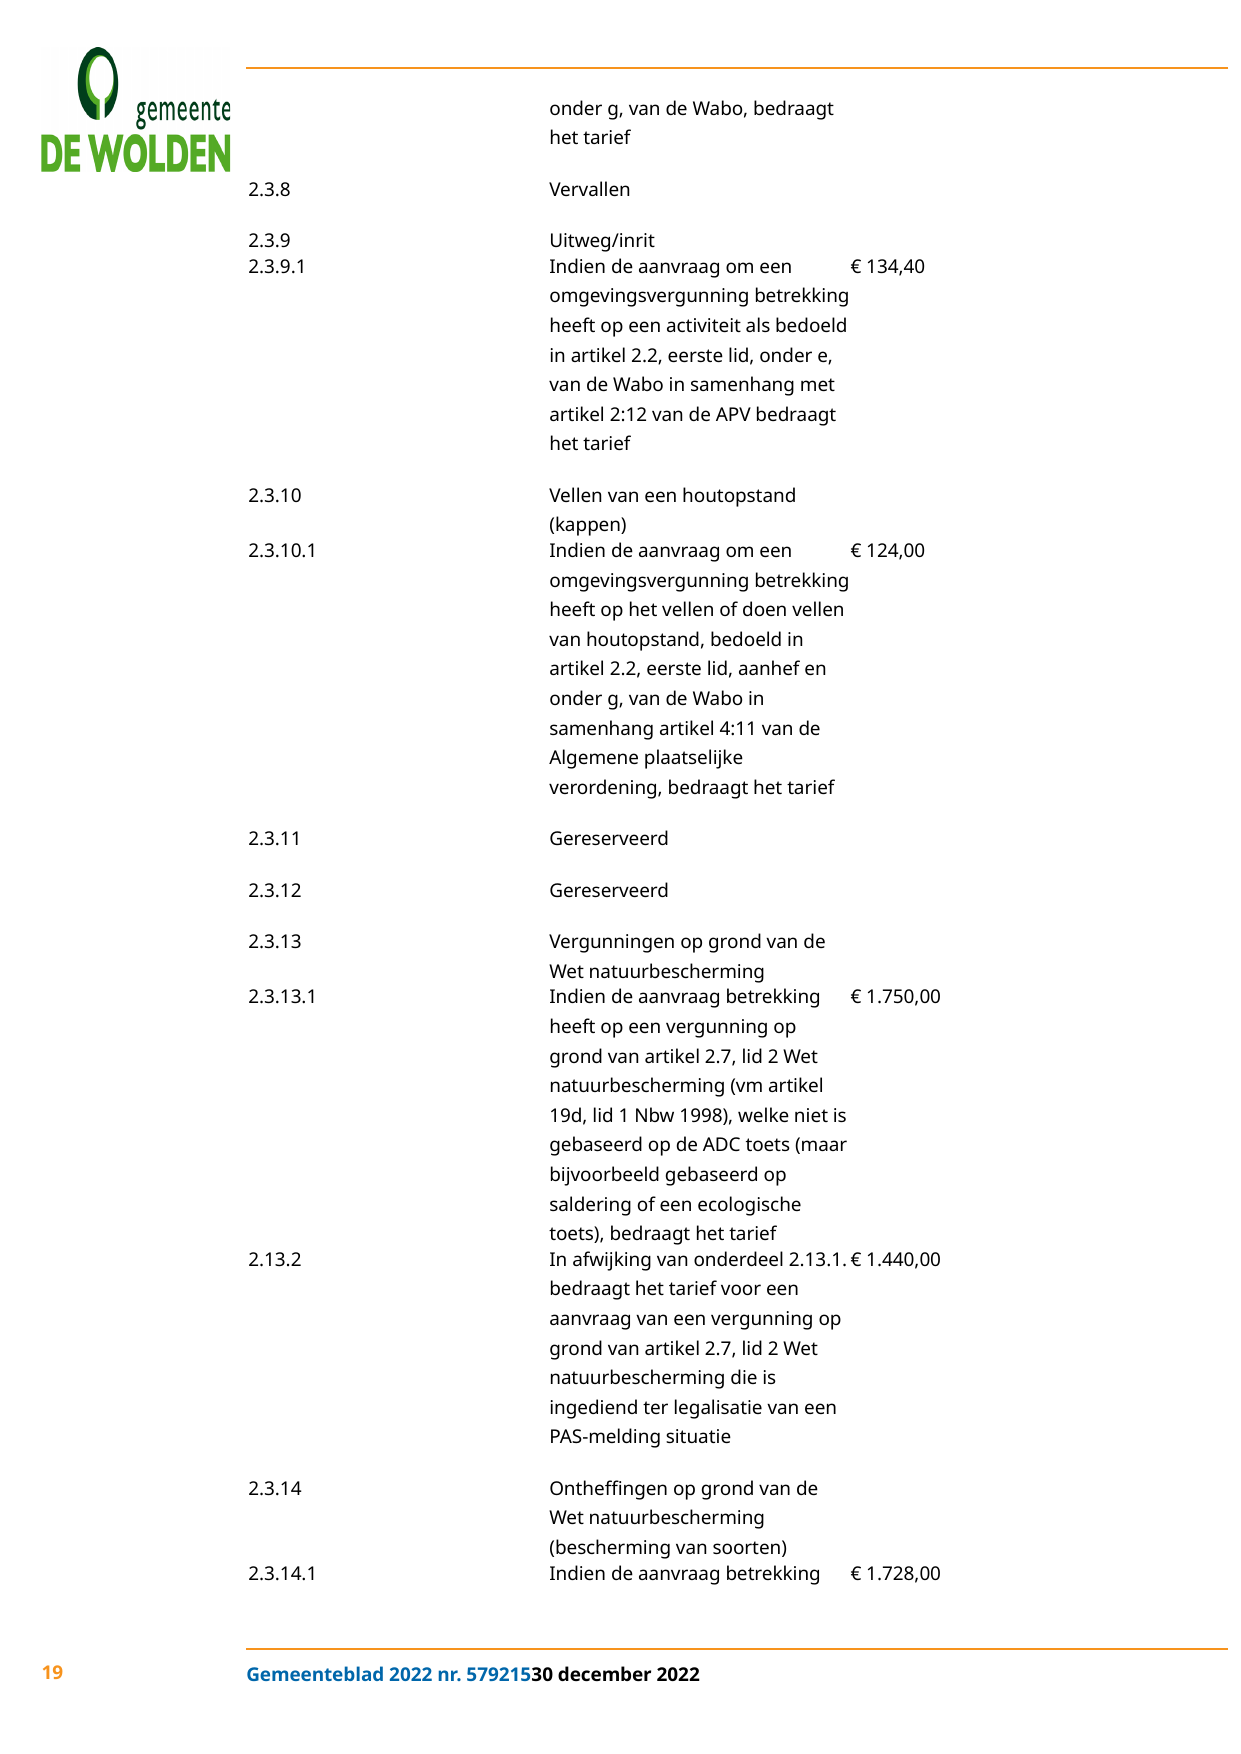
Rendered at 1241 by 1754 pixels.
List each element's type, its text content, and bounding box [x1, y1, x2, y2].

table_cell [248, 851, 549, 877]
table_cell € 1.728,00 [850, 1560, 1152, 1586]
table_cell € 1.750,00 [850, 984, 1152, 1246]
table_cell [850, 928, 1152, 984]
table_cell [850, 825, 1152, 851]
table_cell Vervallen [549, 176, 850, 202]
table_cell [549, 456, 850, 482]
table_cell [248, 456, 549, 482]
table_cell Vellen van een houtopstand (kappen) [549, 482, 850, 537]
table_cell 2.3.12 [248, 877, 549, 903]
table_cell Indien de aanvraag betrekking heeft op een vergunning op grond van artikel 2.7, lid 2 Wet natuurbescherming (vm artikel 19d, lid 1 Nbw 1998), welke niet is gebaseerd op de ADC toets (maar bijvoorbeeld gebaseerd op saldering of een ecologische toets), bedraagt het tarief [549, 984, 850, 1246]
table_cell [850, 202, 1152, 227]
table_cell [549, 202, 850, 227]
table_cell 2.3.10.1 [248, 537, 549, 800]
table_cell [549, 1449, 850, 1475]
table_cell onder g, van de Wabo, bedraagt het tarief [549, 95, 850, 150]
table_cell [850, 176, 1152, 202]
table_cell [850, 482, 1152, 537]
table_cell [850, 1475, 1152, 1560]
table_cell [850, 456, 1152, 482]
table_cell [850, 877, 1152, 903]
table_cell 2.3.14.1 [248, 1560, 549, 1586]
table_cell 2.3.9.1 [248, 253, 549, 456]
table_cell Indien de aanvraag om een omgevingsvergunning betrekking heeft op het vellen of doen vellen van houtopstand, bedoeld in artikel 2.2, eerste lid, aanhef en onder g, van de Wabo in samenhang artikel 4:11 van de Algemene plaatselijke verordening, bedraagt het tarief [549, 537, 850, 800]
table_cell [248, 150, 549, 176]
table_cell € 124,00 [850, 537, 1152, 800]
picture [41, 47, 231, 172]
table_cell Ontheffingen op grond van de Wet natuurbescherming (bescherming van soorten) [549, 1475, 850, 1560]
table_cell [248, 1449, 549, 1475]
table_cell € 1.440,00 [850, 1246, 1152, 1449]
table_cell Indien de aanvraag om een omgevingsvergunning betrekking heeft op een activiteit als bedoeld in artikel 2.2, eerste lid, onder e, van de Wabo in samenhang met artikel 2:12 van de APV bedraagt het tarief [549, 253, 850, 456]
table_cell Gereserveerd [549, 825, 850, 851]
table_cell 2.3.13.1 [248, 984, 549, 1246]
table_cell 2.3.14 [248, 1475, 549, 1560]
table_cell [549, 800, 850, 825]
table_cell [248, 95, 549, 150]
table_cell 2.3.8 [248, 176, 549, 202]
table_cell 2.3.10 [248, 482, 549, 537]
table_cell [850, 903, 1152, 928]
table_cell 2.3.9 [248, 227, 549, 253]
table_cell Uitweg/inrit [549, 227, 850, 253]
table_cell [549, 903, 850, 928]
table_cell [850, 800, 1152, 825]
table_cell € 134,40 [850, 253, 1152, 456]
table_cell [248, 800, 549, 825]
table_cell 2.13.2 [248, 1246, 549, 1449]
table_cell [850, 227, 1152, 253]
table_cell [850, 95, 1152, 150]
table_cell [850, 150, 1152, 176]
table_cell Vergunningen op grond van de Wet natuurbescherming [549, 928, 850, 984]
table_cell Indien de aanvraag betrekking [549, 1560, 850, 1586]
table_cell [248, 903, 549, 928]
table_cell [850, 1449, 1152, 1475]
table_cell [549, 851, 850, 877]
table_cell Gereserveerd [549, 877, 850, 903]
table_cell [248, 202, 549, 227]
table_cell [850, 851, 1152, 877]
table_cell 2.3.11 [248, 825, 549, 851]
table_cell [549, 150, 850, 176]
table_cell In afwijking van onderdeel 2.13.1. bedraagt het tarief voor een aanvraag van een vergunning op grond van artikel 2.7, lid 2 Wet natuurbescherming die is ingediend ter legalisatie van een PAS-melding situatie [549, 1246, 850, 1449]
table_cell 2.3.13 [248, 928, 549, 984]
